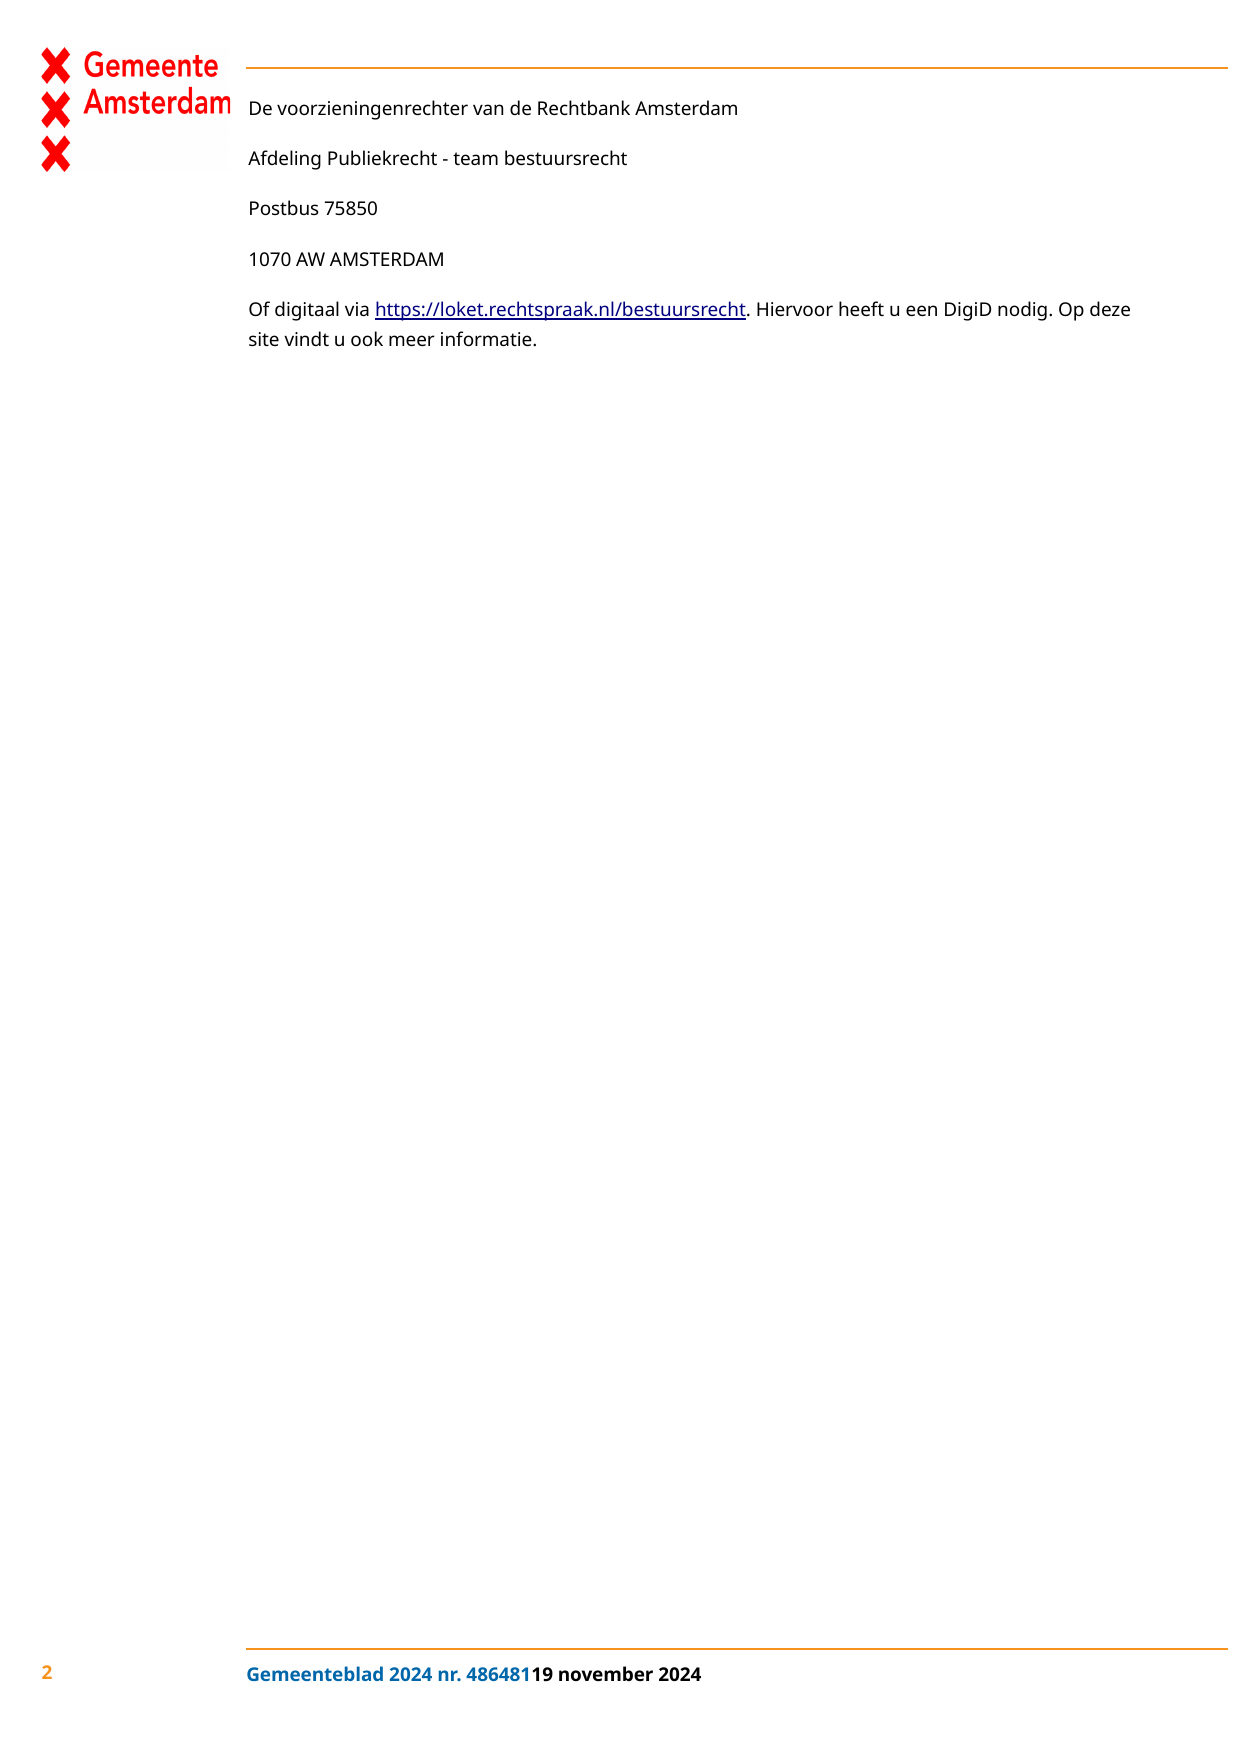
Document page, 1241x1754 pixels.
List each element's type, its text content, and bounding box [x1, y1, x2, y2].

text Afdeling Publiekrecht - team bestuursrecht [248, 145, 1152, 171]
picture [41, 47, 231, 172]
text De voorzieningenrechter van de Rechtbank Amsterdam [248, 95, 1152, 121]
text 1070 AW AMSTERDAM [248, 246, 1152, 272]
text Of digitaal via https://loket.rechtspraak.nl/bestuursrecht. Hiervoor heeft u een DigiD nodig. Op deze site vindt u ook meer informatie. [248, 296, 1152, 352]
text Postbus 75850 [248, 196, 1152, 221]
